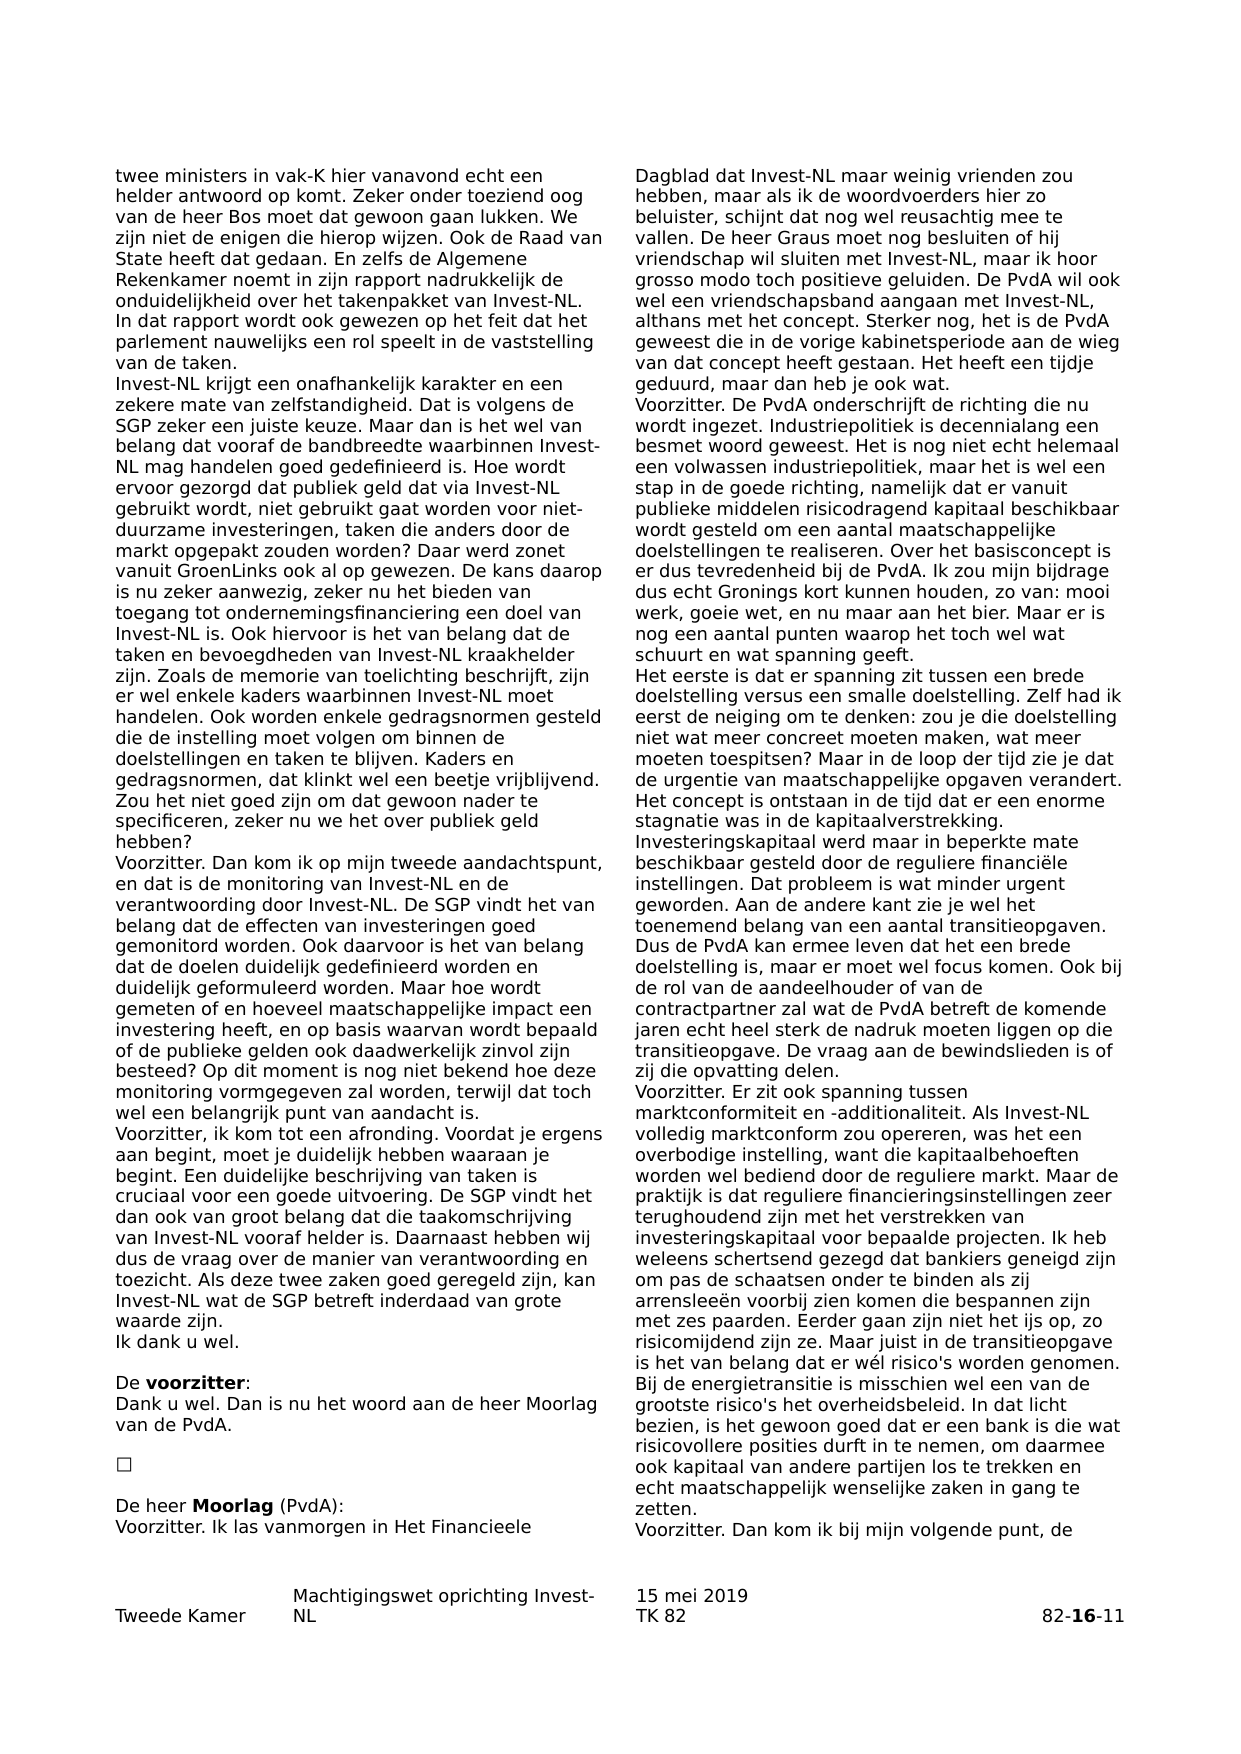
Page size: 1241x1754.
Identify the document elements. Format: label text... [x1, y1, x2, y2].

text Voorzitter. Ik las vanmorgen in Het Financieele [115, 1517, 605, 1537]
text Dus de PvdA kan ermee leven dat het een brede doelstelling is, maar er moet wel focus komen. Ook bij de rol van de aandeelhouder of van de contractpartner zal wat de PvdA betreft de komende jaren echt heel sterk de nadruk moeten liggen op die transitieopgave. De vraag aan de bewindslieden is of zij die opvatting delen. [635, 936, 1125, 1082]
text ⬜ [115, 1455, 605, 1476]
text Voorzitter. Er zit ook spanning tussen marktconformiteit en -additionaliteit. Als Invest-NL volledig marktconform zou opereren, was het een overbodige instelling, want die kapitaalbehoeften worden wel bediend door de reguliere markt. Maar de praktijk is dat reguliere financieringsinstellingen zeer terughoudend zijn met het verstrekken van investeringskapitaal voor bepaalde projecten. Ik heb weleens schertsend gezegd dat bankiers geneigd zijn om pas de schaatsen onder te binden als zij arrensleeën voorbij zien komen die bespannen zijn met zes paarden. Eerder gaan zijn niet het ijs op, zo risicomijdend zijn ze. Maar juist in de transitieopgave is het van belang dat er wél risico's worden genomen. Bij de energietransitie is misschien wel een van de grootste risico's het overheidsbeleid. In dat licht bezien, is het gewoon goed dat er een bank is die wat risicovollere posities durft in te nemen, om daarmee ook kapitaal van andere partijen los te trekken en echt maatschappelijk wenselijke zaken in gang te zetten. [635, 1082, 1125, 1519]
text De voorzitter: [115, 1373, 605, 1393]
text Dagblad dat Invest-NL maar weinig vrienden zou hebben, maar als ik de woordvoerders hier zo beluister, schijnt dat nog wel reusachtig mee te vallen. De heer Graus moet nog besluiten of hij vriendschap wil sluiten met Invest-NL, maar ik hoor grosso modo toch positieve geluiden. De PvdA wil ook wel een vriendschapsband aangaan met Invest-NL, althans met het concept. Sterker nog, het is de PvdA geweest die in de vorige kabinetsperiode aan de wieg van dat concept heeft gestaan. Het heeft een tijdje geduurd, maar dan heb je ook wat. [635, 165, 1125, 394]
text Voorzitter. De PvdA onderschrijft de richting die nu wordt ingezet. Industriepolitiek is decennialang een besmet woord geweest. Het is nog niet echt helemaal een volwassen industriepolitiek, maar het is wel een stap in de goede richting, namelijk dat er vanuit publieke middelen risicodragend kapitaal beschikbaar wordt gesteld om een aantal maatschappelijke doelstellingen te realiseren. Over het basisconcept is er dus tevredenheid bij de PvdA. Ik zou mijn bijdrage dus echt Gronings kort kunnen houden, zo van: mooi werk, goeie wet, en nu maar aan het bier. Maar er is nog een aantal punten waarop het toch wel wat schuurt en wat spanning geeft. [635, 394, 1125, 665]
text Het eerste is dat er spanning zit tussen een brede doelstelling versus een smalle doelstelling. Zelf had ik eerst de neiging om te denken: zou je die doelstelling niet wat meer concreet moeten maken, wat meer moeten toespitsen? Maar in de loop der tijd zie je dat de urgentie van maatschappelijke opgaven verandert. Het concept is ontstaan in de tijd dat er een enorme stagnatie was in de kapitaalverstrekking. Investeringskapitaal werd maar in beperkte mate beschikbaar gesteld door de reguliere financiële instellingen. Dat probleem is wat minder urgent geworden. Aan de andere kant zie je wel het toenemend belang van een aantal transitieopgaven. [635, 665, 1125, 936]
text twee ministers in vak-K hier vanavond echt een helder antwoord op komt. Zeker onder toeziend oog van de heer Bos moet dat gewoon gaan lukken. We zijn niet de enigen die hierop wijzen. Ook de Raad van State heeft dat gedaan. En zelfs de Algemene Rekenkamer noemt in zijn rapport nadrukkelijk de onduidelijkheid over het takenpakket van Invest-NL. In dat rapport wordt ook gewezen op het feit dat het parlement nauwelijks een rol speelt in de vaststelling van de taken. [115, 165, 605, 374]
text Dank u wel. Dan is nu het woord aan de heer Moorlag van de PvdA. [115, 1393, 605, 1435]
text Invest-NL krijgt een onafhankelijk karakter en een zekere mate van zelfstandigheid. Dat is volgens de SGP zeker een juiste keuze. Maar dan is het wel van belang dat vooraf de bandbreedte waarbinnen Invest-NL mag handelen goed gedefinieerd is. Hoe wordt ervoor gezorgd dat publiek geld dat via Invest-NL gebruikt wordt, niet gebruikt gaat worden voor niet-duurzame investeringen, taken die anders door de markt opgepakt zouden worden? Daar werd zonet vanuit GroenLinks ook al op gewezen. De kans daarop is nu zeker aanwezig, zeker nu het bieden van toegang tot ondernemingsfinanciering een doel van Invest-NL is. Ook hiervoor is het van belang dat de taken en bevoegdheden van Invest-NL kraakhelder zijn. Zoals de memorie van toelichting beschrijft, zijn er wel enkele kaders waarbinnen Invest-NL moet handelen. Ook worden enkele gedragsnormen gesteld die de instelling moet volgen om binnen de doelstellingen en taken te blijven. Kaders en gedragsnormen, dat klinkt wel een beetje vrijblijvend. Zou het niet goed zijn om dat gewoon nader te specificeren, zeker nu we het over publiek geld hebben? [115, 374, 605, 853]
text Voorzitter, ik kom tot een afronding. Voordat je ergens aan begint, moet je duidelijk hebben waaraan je begint. Een duidelijke beschrijving van taken is cruciaal voor een goede uitvoering. De SGP vindt het dan ook van groot belang dat die taakomschrijving van Invest-NL vooraf helder is. Daarnaast hebben wij dus de vraag over de manier van verantwoording en toezicht. Als deze twee zaken goed geregeld zijn, kan Invest-NL wat de SGP betreft inderdaad van grote waarde zijn. [115, 1124, 605, 1332]
text Ik dank u wel. [115, 1332, 605, 1353]
text Voorzitter. Dan kom ik bij mijn volgende punt, de [635, 1519, 1125, 1540]
text De heer Moorlag (PvdA): [115, 1496, 605, 1517]
text Voorzitter. Dan kom ik op mijn tweede aandachtspunt, en dat is de monitoring van Invest-NL en de verantwoording door Invest-NL. De SGP vindt het van belang dat de effecten van investeringen goed gemonitord worden. Ook daarvoor is het van belang dat de doelen duidelijk gedefinieerd worden en duidelijk geformuleerd worden. Maar hoe wordt gemeten of en hoeveel maatschappelijke impact een investering heeft, en op basis waarvan wordt bepaald of de publieke gelden ook daadwerkelijk zinvol zijn besteed? Op dit moment is nog niet bekend hoe deze monitoring vormgegeven zal worden, terwijl dat toch wel een belangrijk punt van aandacht is. [115, 853, 605, 1124]
